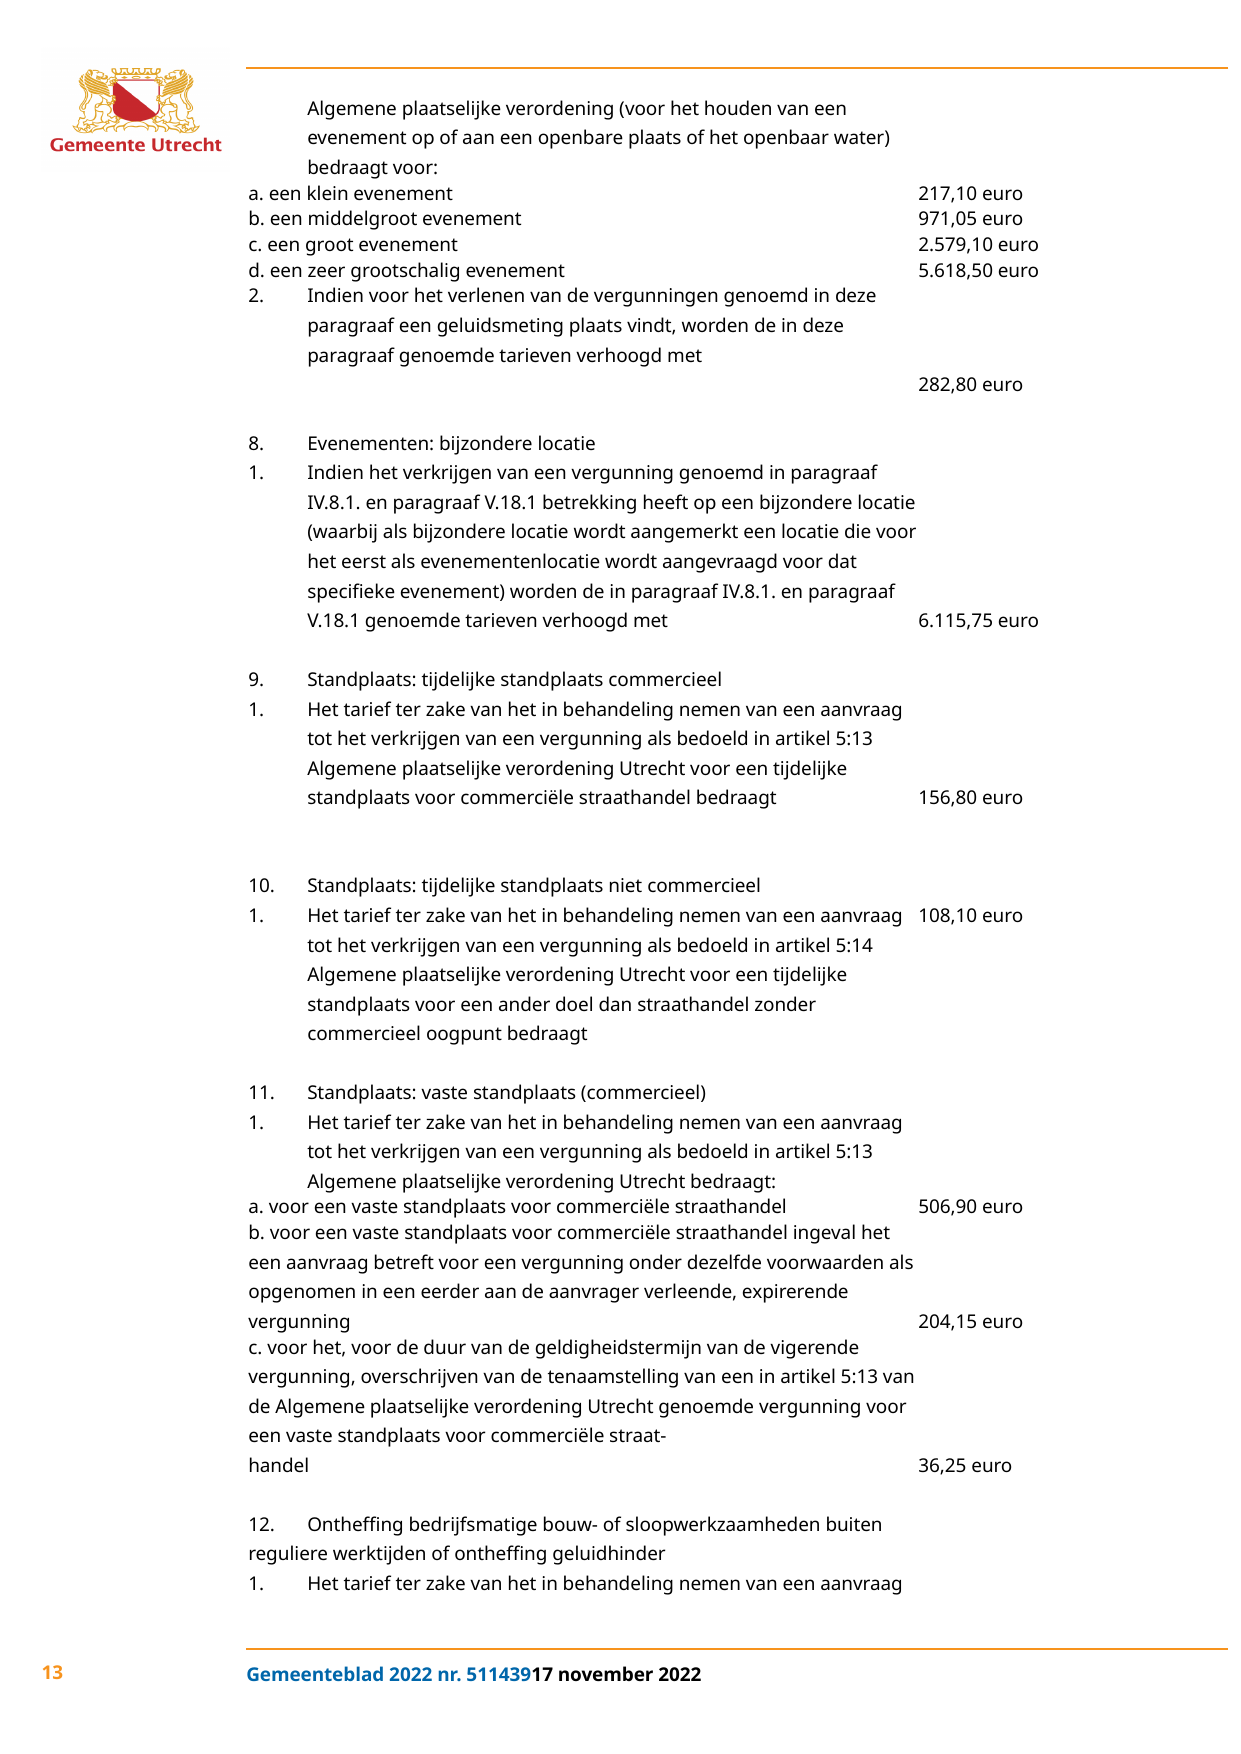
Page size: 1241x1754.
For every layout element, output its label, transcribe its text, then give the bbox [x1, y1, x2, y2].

table_cell 36,25 euro [918, 1334, 1152, 1478]
table_header 108,10 euro [918, 902, 1152, 1046]
table_cell d. een zeer grootschalig evenement [248, 257, 918, 283]
table_cell 217,10 euro [918, 180, 1152, 205]
list Standplaats: tijdelijke standplaats niet commercieel [248, 873, 1152, 898]
table_cell a. een klein evenement [248, 180, 918, 205]
table_cell c. voor het, voor de duur van de geldigheidstermijn van de vigerende vergunning, overschrijven van de tenaamstelling van een in artikel 5:13 van de Algemene plaatselijke verordening Utrecht genoemde vergunning voor een vaste standplaats voor commerciële straat- handel [248, 1334, 918, 1478]
table_header Indien het verkrijgen van een vergunning genoemd in paragraaf IV.8.1. en paragraaf V.18.1 betrekking heeft op een bijzondere locatie (waarbij als bijzondere locatie wordt aangemerkt een locatie die voor het eerst als evenementenlocatie wordt aangevraagd voor dat specifieke evenement) worden de in paragraaf IV.8.1. en paragraaf V.18.1 genoemde tarieven verhoogd met [248, 460, 918, 633]
table_header [918, 95, 1152, 180]
table_header Het tarief ter zake van het in behandeling nemen van een aanvraag tot het verkrijgen van een vergunning als bedoeld in artikel 5:14 Algemene plaatselijke verordening Utrecht voor een tijdelijke standplaats voor een ander doel dan straathandel zonder commercieel oogpunt bedraagt [248, 902, 918, 1046]
table_cell 204,15 euro [918, 1220, 1152, 1334]
table_header Het tarief ter zake van het in behandeling nemen van een aanvraag tot het verkrijgen van een vergunning als bedoeld in artikel 5:13 Algemene plaatselijke verordening Utrecht voor een tijdelijke standplaats voor commerciële straathandel bedraagt [248, 696, 918, 810]
table_cell 282,80 euro [918, 283, 1152, 397]
table_header Het tarief ter zake van het in behandeling nemen van een aanvraag [248, 1570, 918, 1596]
table_cell 2.579,10 euro [918, 231, 1152, 257]
table_header Het tarief ter zake van het in behandeling nemen van een aanvraag tot het verkrijgen van een vergunning als bedoeld in artikel 5:13 Algemene plaatselijke verordening Utrecht bedraagt: [248, 1109, 918, 1194]
list Standplaats: tijdelijke standplaats commercieel [248, 666, 1152, 692]
table_cell Indien voor het verlenen van de vergunningen genoemd in deze paragraaf een geluidsmeting plaats vindt, worden de in deze paragraaf genoemde tarieven verhoogd met [248, 283, 918, 397]
table_cell c. een groot evenement [248, 231, 918, 257]
table_cell b. voor een vaste standplaats voor commerciële straathandel ingeval het een aanvraag betreft voor een vergunning onder dezelfde voorwaarden als opgenomen in een eerder aan de aanvrager verleende, expirerende vergunning [248, 1220, 918, 1334]
table_header Algemene plaatselijke verordening (voor het houden van een evenement op of aan een openbare plaats of het openbaar water) bedraagt voor: [248, 95, 918, 180]
table_header 6.115,75 euro [918, 460, 1152, 633]
table_header 156,80 euro [918, 696, 1152, 810]
list Ontheffing bedrijfsmatige bouw- of sloopwerkzaamheden buiten [248, 1511, 1152, 1537]
list Standplaats: vaste standplaats (commercieel) [248, 1079, 1152, 1105]
table_cell 5.618,50 euro [918, 257, 1152, 283]
text reguliere werktijden of ontheffing geluidhinder [248, 1540, 1152, 1566]
table_cell a. voor een vaste standplaats voor commerciële straathandel [248, 1194, 918, 1219]
table_cell 971,05 euro [918, 205, 1152, 231]
picture [41, 47, 231, 172]
table_cell 506,90 euro [918, 1194, 1152, 1219]
table_cell b. een middelgroot evenement [248, 205, 918, 231]
table_header [918, 1109, 1152, 1194]
table_header [918, 1570, 1152, 1596]
list Evenementen: bijzondere locatie [248, 430, 1152, 456]
